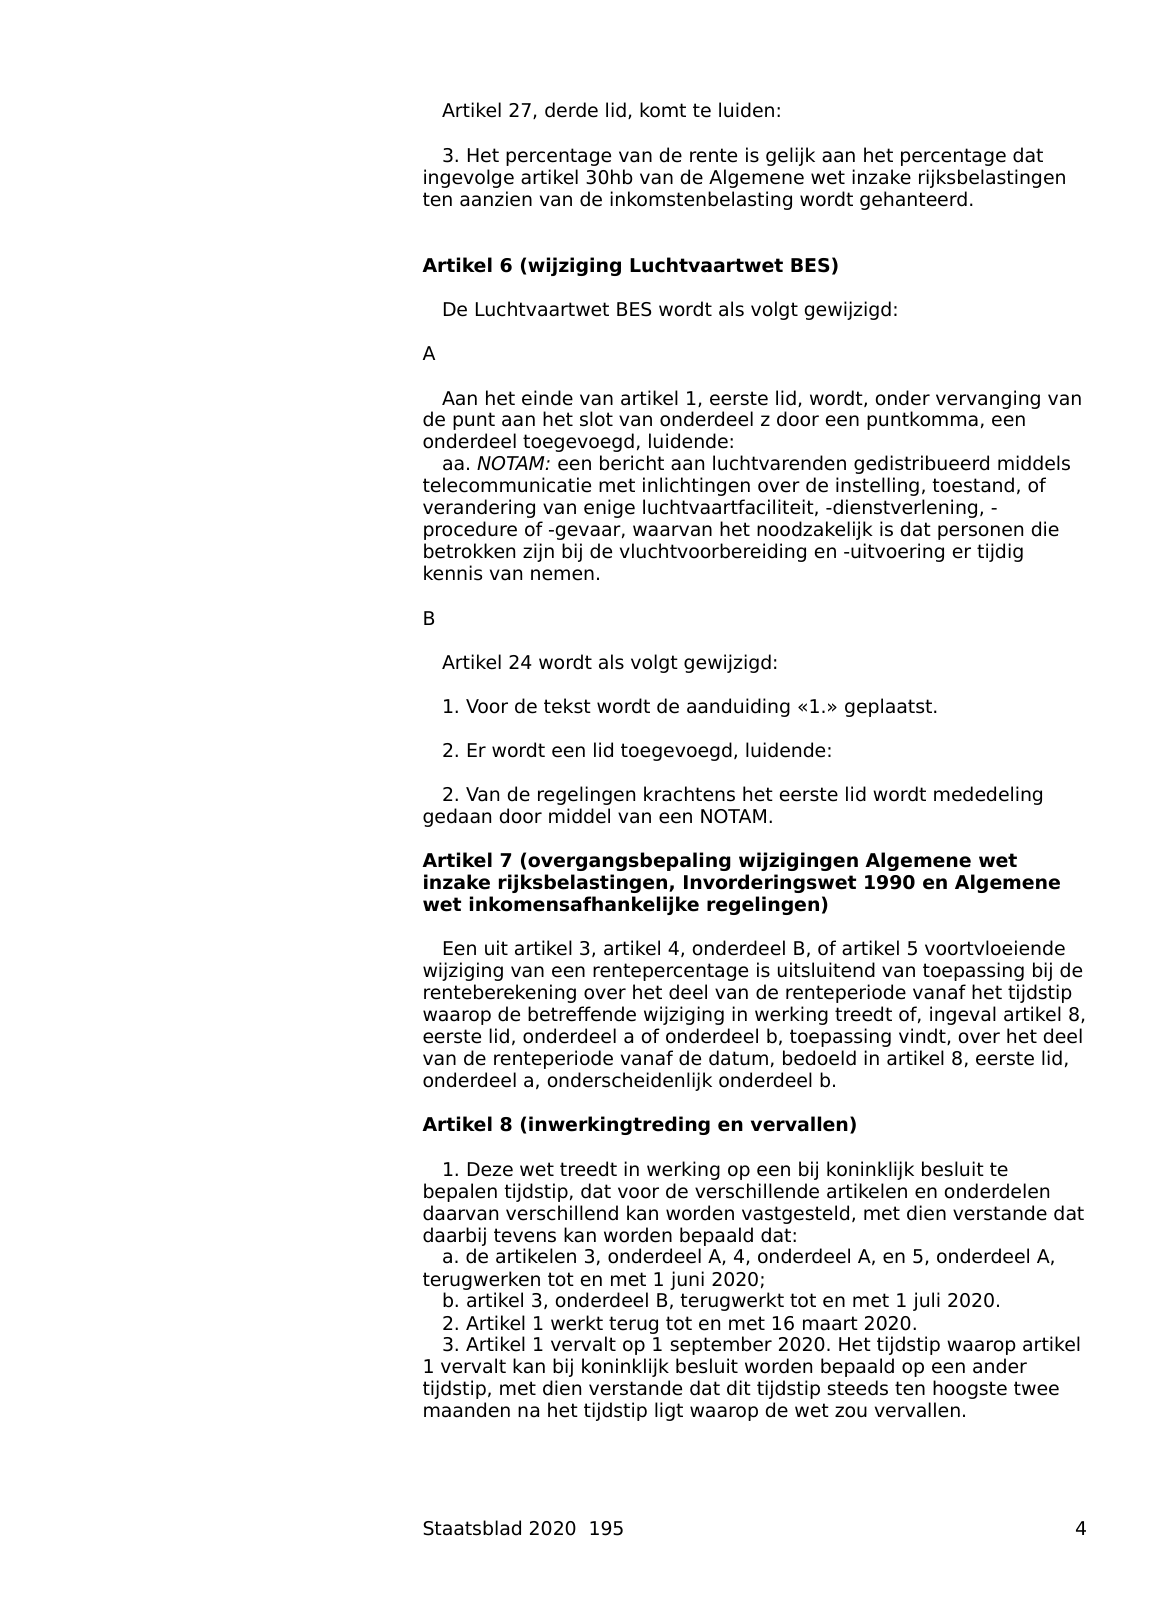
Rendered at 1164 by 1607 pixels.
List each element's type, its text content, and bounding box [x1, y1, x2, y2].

text 1. Deze wet treedt in werking op een bij koninklijk besluit te bepalen tijdstip, dat voor de verschillende artikelen en onderdelen daarvan verschillend kan worden vastgesteld, met dien verstande dat daarbij tevens kan worden bepaald dat: [422, 1158, 1087, 1246]
text 1. Voor de tekst wordt de aanduiding «1.» geplaatst. [422, 696, 1087, 718]
subtitle Artikel 6 (wijziging Luchtvaartwet BES) [422, 255, 1087, 277]
text Aan het einde van artikel 1, eerste lid, wordt, onder vervanging van de punt aan het slot van onderdeel z door een puntkomma, een onderdeel toegevoegd, luidende: [422, 387, 1087, 453]
subtitle Artikel 7 (overgangsbepaling wijzigingen Algemene wet inzake rijksbelastingen, Invorderingswet 1990 en Algemene wet inkomensafhankelijke regelingen) [422, 850, 1087, 916]
text De Luchtvaartwet BES wordt als volgt gewijzigd: [422, 299, 1087, 321]
text 2. Artikel 1 werkt terug tot en met 16 maart 2020. [422, 1312, 1087, 1334]
text 2. Van de regelingen krachtens het eerste lid wordt mededeling gedaan door middel van een NOTAM. [422, 784, 1087, 828]
text B [422, 607, 1087, 629]
text 2. Er wordt een lid toegevoegd, luidende: [422, 740, 1087, 762]
text 3. Artikel 1 vervalt op 1 september 2020. Het tijdstip waarop artikel 1 vervalt kan bij koninklijk besluit worden bepaald op een ander tijdstip, met dien verstande dat dit tijdstip steeds ten hoogste twee maanden na het tijdstip ligt waarop de wet zou vervallen. [422, 1334, 1087, 1422]
text Een uit artikel 3, artikel 4, onderdeel B, of artikel 5 voortvloeiende wijziging van een rentepercentage is uitsluitend van toepassing bij de renteberekening over het deel van de renteperiode vanaf het tijdstip waarop de betreffende wijziging in werking treedt of, ingeval artikel 8, eerste lid, onderdeel a of onderdeel b, toepassing vindt, over het deel van de renteperiode vanaf de datum, bedoeld in artikel 8, eerste lid, onderdeel a, onderscheidenlijk onderdeel b. [422, 938, 1087, 1092]
text A [422, 343, 1087, 365]
text b. artikel 3, onderdeel B, terugwerkt tot en met 1 juli 2020. [422, 1290, 1087, 1312]
text 3. Het percentage van de rente is gelijk aan het percentage dat ingevolge artikel 30hb van de Algemene wet inzake rijksbelastingen ten aanzien van de inkomstenbelasting wordt gehanteerd. [422, 144, 1087, 211]
text Artikel 27, derde lid, komt te luiden: [422, 100, 1087, 122]
text a. de artikelen 3, onderdeel A, 4, onderdeel A, en 5, onderdeel A, terugwerken tot en met 1 juni 2020; [422, 1246, 1087, 1290]
subtitle Artikel 8 (inwerkingtreding en vervallen) [422, 1114, 1087, 1136]
text aa. NOTAM: een bericht aan luchtvarenden gedistribueerd middels telecommunicatie met inlichtingen over de instelling, toestand, of verandering van enige luchtvaartfaciliteit, -dienstverlening, -procedure of -gevaar, waarvan het noodzakelijk is dat personen die betrokken zijn bij de vluchtvoorbereiding en -uitvoering er tijdig kennis van nemen. [422, 453, 1087, 585]
text Artikel 24 wordt als volgt gewijzigd: [422, 652, 1087, 673]
